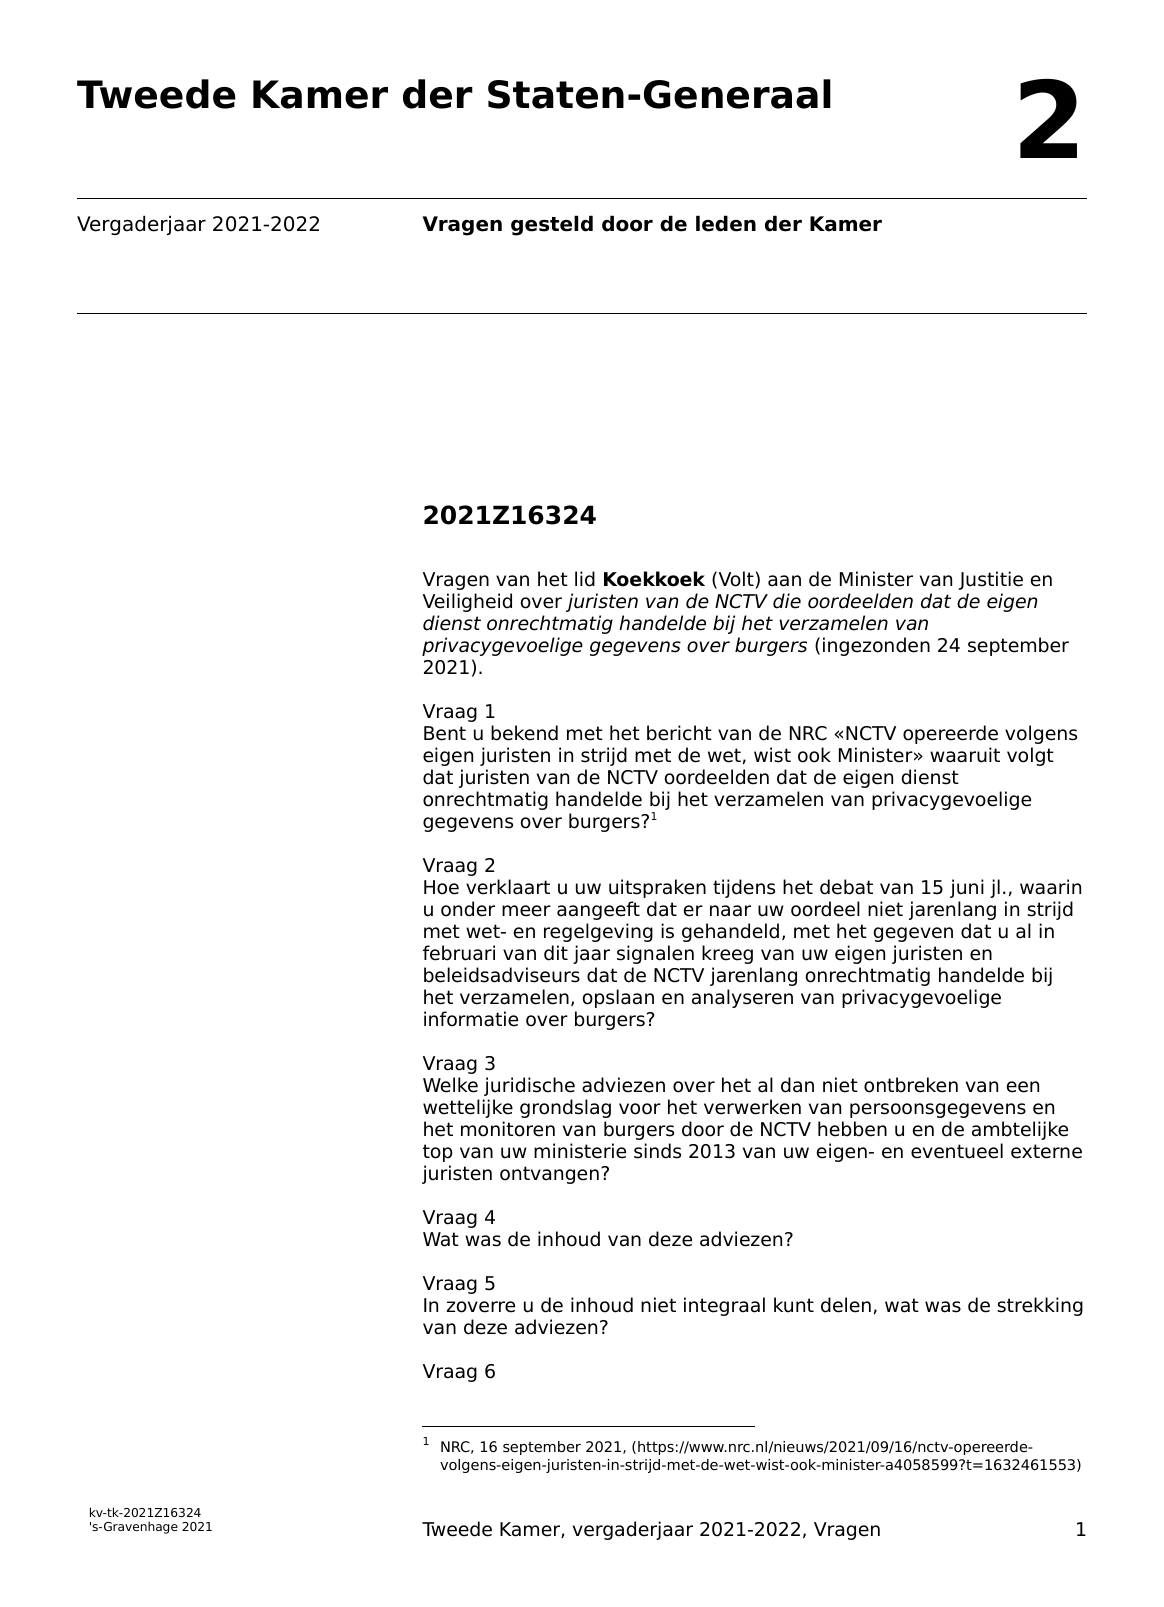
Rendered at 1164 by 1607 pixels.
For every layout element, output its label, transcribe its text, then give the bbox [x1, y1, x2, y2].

text Vraag 5 [422, 1273, 1087, 1295]
text Welke juridische adviezen over het al dan niet ontbreken van een wettelijke grondslag voor het verwerken van persoonsgegevens en het monitoren van burgers door de NCTV hebben u en de ambtelijke top van uw ministerie sinds 2013 van uw eigen- en eventueel externe juristen ontvangen? [422, 1075, 1087, 1185]
text Hoe verklaart u uw uitspraken tijdens het debat van 15 juni jl., waarin u onder meer aangeeft dat er naar uw oordeel niet jarenlang in strijd met wet- en regelgeving is gehandeld, met het gegeven dat u al in februari van dit jaar signalen kreeg van uw eigen juristen en beleidsadviseurs dat de NCTV jarenlang onrechtmatig handelde bij het verzamelen, opslaan en analyseren van privacygevoelige informatie over burgers? [422, 877, 1087, 1031]
text Vraag 6 [422, 1361, 1087, 1383]
text Vragen van het lid Koekkoek (Volt) aan de Minister van Justitie en Veiligheid over juristen van de NCTV die oordeelden dat de eigen dienst onrechtmatig handelde bij het verzamelen van privacygevoelige gegevens over burgers (ingezonden 24 september 2021). [422, 569, 1087, 679]
text NRC, 16 september 2021, (https://www.nrc.nl/nieuws/2021/09/16/nctv-opereerde-volgens-eigen-juristen-in-strijd-met-de-wet-wist-ook-minister-a4058599?t=1632461553) [422, 1435, 1087, 1474]
text Vraag 3 [422, 1053, 1087, 1075]
text Vraag 1 [422, 701, 1087, 723]
table_cell Vragen gesteld door de leden der Kamer [422, 199, 1087, 313]
table_cell Vergaderjaar 2021-2022 [77, 199, 422, 313]
text In zoverre u de inhoud niet integraal kunt delen, wat was de strekking van deze adviezen? [422, 1295, 1087, 1339]
text Vraag 4 [422, 1207, 1087, 1229]
text Bent u bekend met het bericht van de NRC «NCTV opereerde volgens eigen juristen in strijd met de wet, wist ook Minister» waaruit volgt dat juristen van de NCTV oordeelden dat de eigen dienst onrechtmatig handelde bij het verzamelen van privacygevoelige gegevens over burgers? [422, 723, 1087, 833]
text Vraag 2 [422, 855, 1087, 877]
text kv-tk-2021Z16324 [88, 1506, 323, 1520]
text Wat was de inhoud van deze adviezen? [422, 1229, 1087, 1251]
table_header Tweede Kamer der Staten-Generaal [77, 59, 886, 198]
text 2021Z16324 [422, 501, 1087, 531]
text 's-Gravenhage 2021 [88, 1520, 323, 1534]
table_header 2 [886, 59, 1087, 198]
